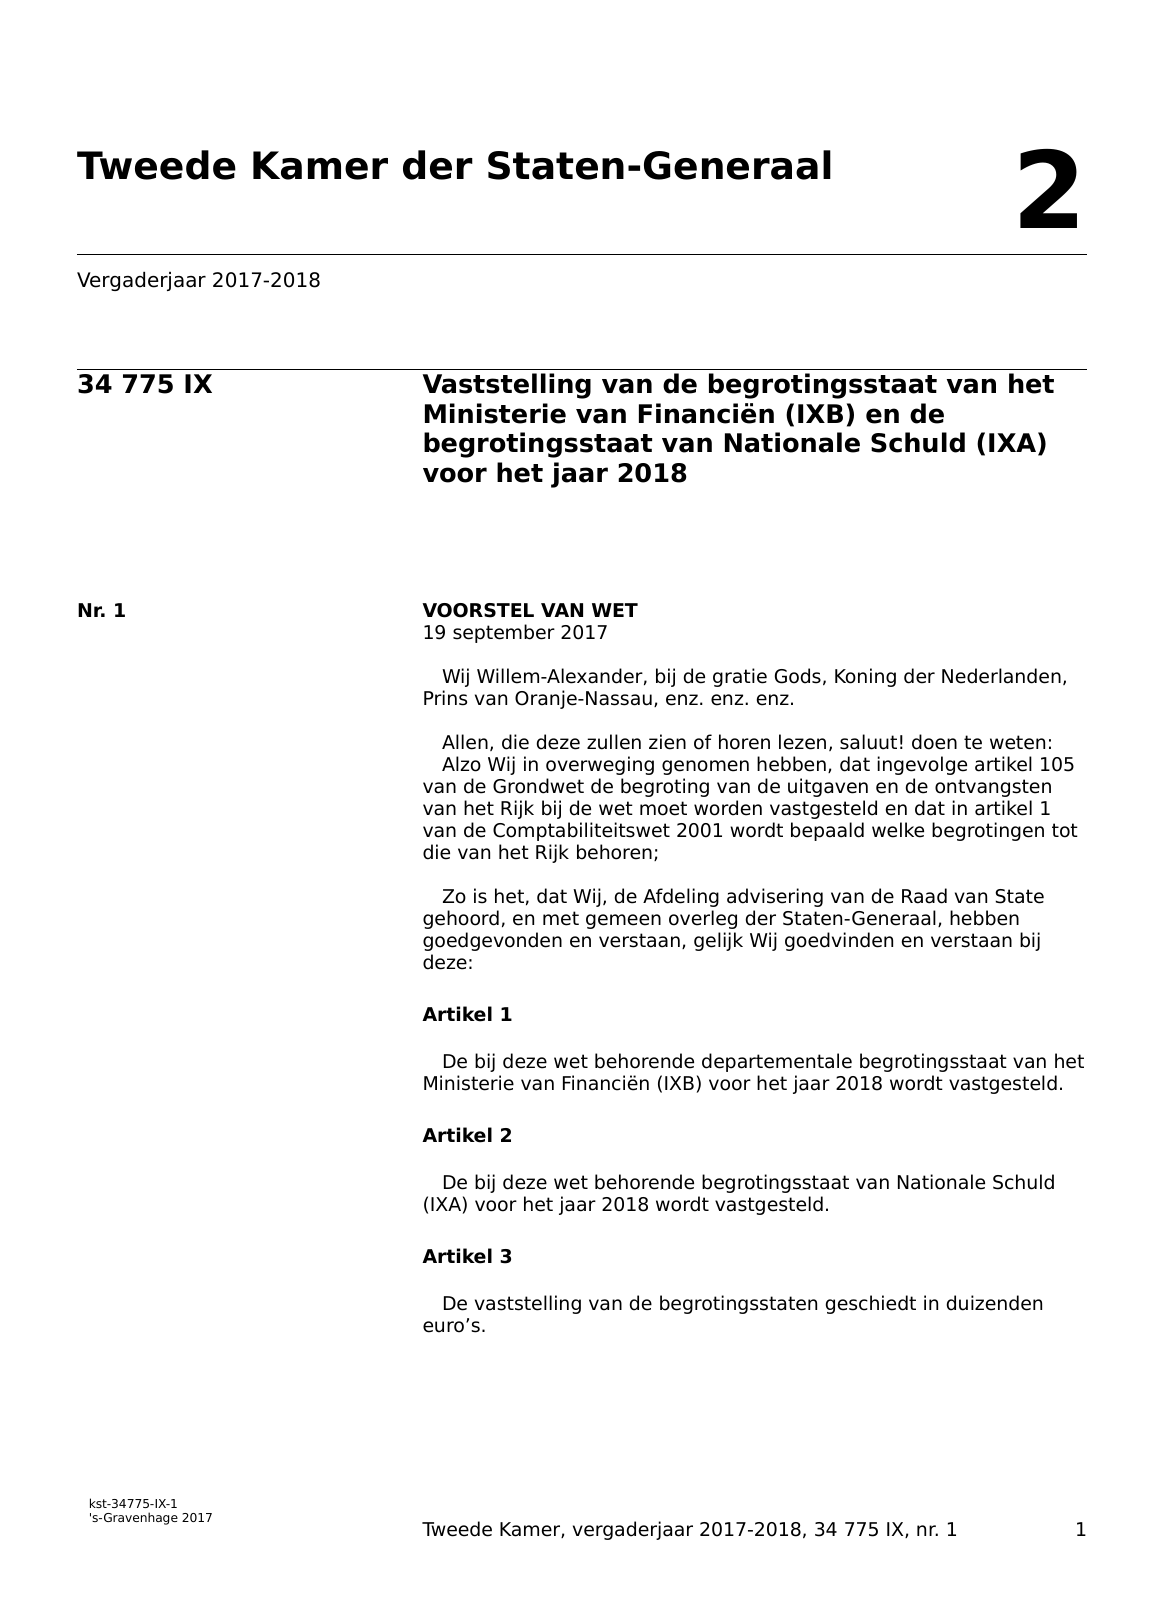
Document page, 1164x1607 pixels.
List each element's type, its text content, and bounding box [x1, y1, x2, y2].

text Zo is het, dat Wij, de Afdeling advisering van de Raad van State gehoord, en met gemeen overleg der Staten-Generaal, hebben goedgevonden en verstaan, gelijk Wij goedvinden en verstaan bij deze: [422, 886, 1087, 974]
table_cell Vergaderjaar 2017-2018 [77, 255, 1087, 369]
text De vaststelling van de begrotingsstaten geschiedt in duizenden euro’s. [422, 1293, 1087, 1337]
text Allen, die deze zullen zien of horen lezen, saluut! doen te weten: [422, 732, 1087, 754]
text De bij deze wet behorende begrotingsstaat van Nationale Schuld (IXA) voor het jaar 2018 wordt vastgesteld. [422, 1172, 1087, 1216]
subtitle Artikel 2 [422, 1125, 1087, 1147]
subtitle Artikel 3 [422, 1246, 1087, 1268]
table_header Tweede Kamer der Staten-Generaal [77, 130, 886, 254]
text Wij Willem-Alexander, bij de gratie Gods, Koning der Nederlanden, Prins van Oranje-Nassau, enz. enz. enz. [422, 666, 1087, 710]
text De bij deze wet behorende departementale begrotingsstaat van het Ministerie van Financiën (IXB) voor het jaar 2018 wordt vastgesteld. [422, 1051, 1087, 1095]
text kst-34775-IX-1 [88, 1497, 323, 1511]
text 19 september 2017 [422, 622, 1087, 643]
subtitle 34 775 IX Vaststelling van de begrotingsstaat van het Ministerie van Financiën (IXB) en de begrotingsstaat van Nationale Schuld (IXA) voor het jaar 2018 [77, 370, 1087, 488]
text 's-Gravenhage 2017 [88, 1511, 323, 1525]
subtitle Nr. 1 VOORSTEL VAN WET [77, 599, 1087, 622]
subtitle Artikel 1 [422, 1004, 1087, 1026]
text Alzo Wij in overweging genomen hebben, dat ingevolge artikel 105 van de Grondwet de begroting van de uitgaven en de ontvangsten van het Rijk bij de wet moet worden vastgesteld en dat in artikel 1 van de Comptabiliteitswet 2001 wordt bepaald welke begrotingen tot die van het Rijk behoren; [422, 754, 1087, 864]
table_header 2 [886, 130, 1087, 254]
